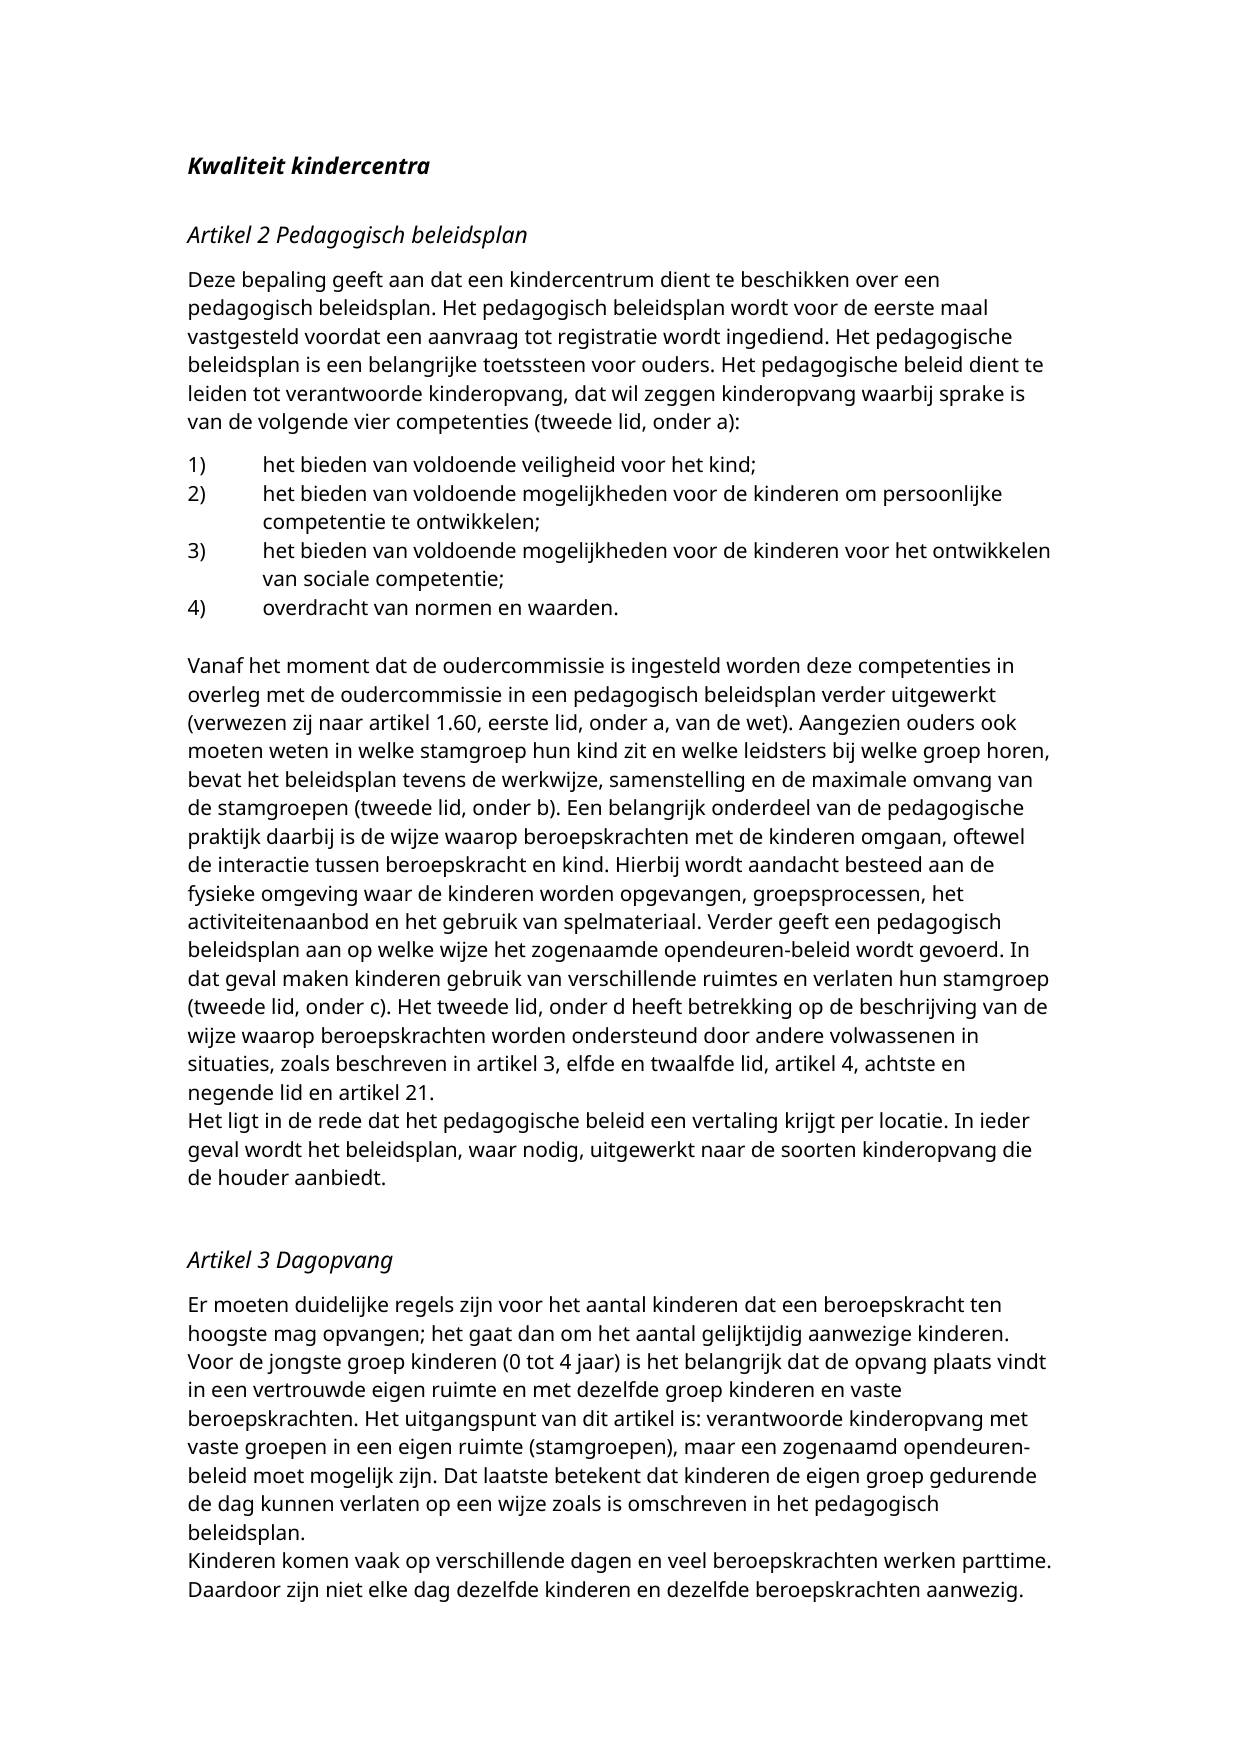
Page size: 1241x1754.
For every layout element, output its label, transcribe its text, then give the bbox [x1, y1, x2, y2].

list overdracht van normen en waarden. [187, 593, 1053, 621]
text Deze bepaling geeft aan dat een kindercentrum dient te beschikken over een pedagogisch beleidsplan. Het pedagogisch beleidsplan wordt voor de eerste maal vastgesteld voordat een aanvraag tot registratie wordt ingediend. Het pedagogische beleidsplan is een belangrijke toetssteen voor ouders. Het pedagogische beleid dient te leiden tot verantwoorde kinderopvang, dat wil zeggen kinderopvang waarbij sprake is van de volgende vier competenties (tweede lid, onder a): [187, 265, 1053, 436]
text Het ligt in de rede dat het pedagogische beleid een vertaling krijgt per locatie. In ieder geval wordt het beleidsplan, waar nodig, uitgewerkt naar de soorten kinderopvang die de houder aanbiedt. [187, 1106, 1053, 1192]
subtitle Kwaliteit kindercentra [187, 150, 1053, 181]
list het bieden van voldoende mogelijkheden voor de kinderen voor het ontwikkelen van sociale competentie; [187, 536, 1053, 593]
text Kinderen komen vaak op verschillende dagen en veel beroepskrachten werken parttime. Daardoor zijn niet elke dag dezelfde kinderen en dezelfde beroepskrachten aanwezig. [187, 1546, 1053, 1603]
list het bieden van voldoende mogelijkheden voor de kinderen om persoonlijke competentie te ontwikkelen; [187, 479, 1053, 536]
text Vanaf het moment dat de oudercommissie is ingesteld worden deze competenties in overleg met de oudercommissie in een pedagogisch beleidsplan verder uitgewerkt (verwezen zij naar artikel 1.60, eerste lid, onder a, van de wet). Aangezien ouders ook moeten weten in welke stamgroep hun kind zit en welke leidsters bij welke groep horen, bevat het beleidsplan tevens de werkwijze, samenstelling en de maximale omvang van de stamgroepen (tweede lid, onder b). Een belangrijk onderdeel van de pedagogische praktijk daarbij is de wijze waarop beroepskrachten met de kinderen omgaan, oftewel de interactie tussen beroepskracht en kind. Hierbij wordt aandacht besteed aan de fysieke omgeving waar de kinderen worden opgevangen, groepsprocessen, het activiteitenaanbod en het gebruik van spelmateriaal. Verder geeft een pedagogisch beleidsplan aan op welke wijze het zogenaamde opendeuren-beleid wordt gevoerd. In dat geval maken kinderen gebruik van verschillende ruimtes en verlaten hun stamgroep (tweede lid, onder c). Het tweede lid, onder d heeft betrekking op de beschrijving van de wijze waarop beroepskrachten worden ondersteund door andere volwassenen in situaties, zoals beschreven in artikel 3, elfde en twaalfde lid, artikel 4, achtste en negende lid en artikel 21. [187, 651, 1053, 1106]
list het bieden van voldoende veiligheid voor het kind; [187, 451, 1053, 479]
text Er moeten duidelijke regels zijn voor het aantal kinderen dat een beroepskracht ten hoogste mag opvangen; het gaat dan om het aantal gelijktijdig aanwezige kinderen. Voor de jongste groep kinderen (0 tot 4 jaar) is het belangrijk dat de opvang plaats vindt in een vertrouwde eigen ruimte en met dezelfde groep kinderen en vaste beroepskrachten. Het uitgangspunt van dit artikel is: verantwoorde kinderopvang met vaste groepen in een eigen ruimte (stamgroepen), maar een zogenaamd opendeuren-beleid moet mogelijk zijn. Dat laatste betekent dat kinderen de eigen groep gedurende de dag kunnen verlaten op een wijze zoals is omschreven in het pedagogisch beleidsplan. [187, 1290, 1053, 1546]
subtitle Artikel 3 Dagopvang [187, 1244, 1053, 1275]
subtitle Artikel 2 Pedagogisch beleidsplan [187, 219, 1053, 250]
